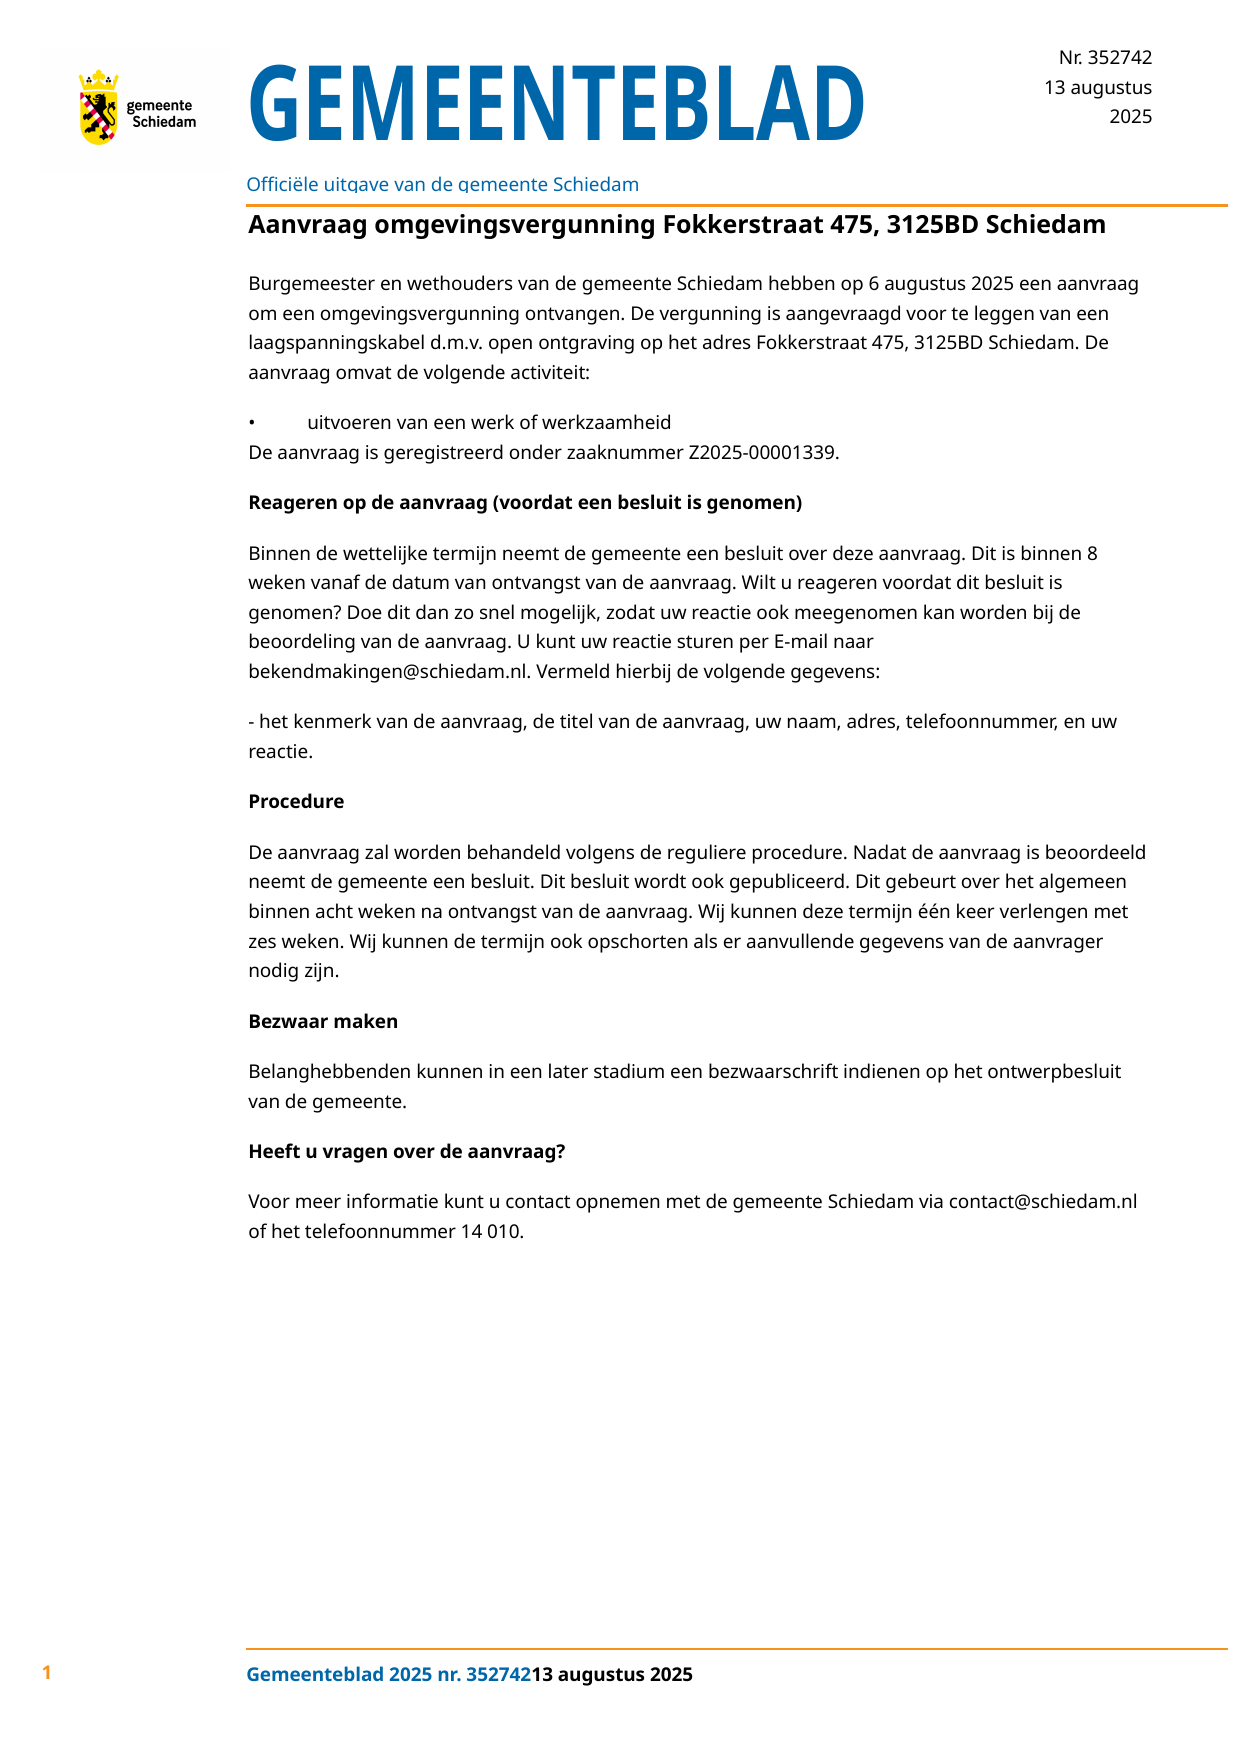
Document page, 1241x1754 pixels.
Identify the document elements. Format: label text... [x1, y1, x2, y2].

text Bezwaar maken [248, 1008, 1152, 1033]
text De aanvraag zal worden behandeld volgens de reguliere procedure. Nadat de aanvraag is beoordeeld neemt de gemeente een besluit. Dit besluit wordt ook gepubliceerd. Dit gebeurt over het algemeen binnen acht weken na ontvangst van de aanvraag. Wij kunnen deze termijn één keer verlengen met zes weken. Wij kunnen de termijn ook opschorten als er aanvullende gegevens van de aanvrager nodig zijn. [248, 839, 1152, 983]
text Heeft u vragen over de aanvraag? [248, 1138, 1152, 1164]
text Procedure [248, 789, 1152, 814]
text Reageren op de aanvraag (voordat een besluit is genomen) [248, 489, 1152, 515]
text Voor meer informatie kunt u contact opnemen met de gemeente Schiedam via contact@schiedam.nl of het telefoonnummer 14 010. [248, 1189, 1152, 1244]
text De aanvraag is geregistreerd onder zaaknummer Z2025-00001339. [248, 439, 1152, 465]
text Binnen de wettelijke termijn neemt de gemeente een besluit over deze aanvraag. Dit is binnen 8 weken vanaf de datum van ontvangst van de aanvraag. Wilt u reageren voordat dit besluit is genomen? Doe dit dan zo snel mogelijk, zodat uw reactie ook meegenomen kan worden bij de beoordeling van de aanvraag. U kunt uw reactie sturen per E-mail naar bekendmakingen@schiedam.nl. Vermeld hierbij de volgende gegevens: [248, 540, 1152, 684]
picture [41, 47, 231, 172]
text Belanghebbenden kunnen in een later stadium een bezwaarschrift indienen op het ontwerpbesluit van de gemeente. [248, 1058, 1152, 1113]
list uitvoeren van een werk of werkzaamheid [248, 409, 1152, 435]
text - het kenmerk van de aanvraag, de titel van de aanvraag, uw naam, adres, telefoonnummer, en uw reactie. [248, 709, 1152, 764]
text Burgemeester en wethouders van de gemeente Schiedam hebben op 6 augustus 2025 een aanvraag om een omgevingsvergunning ontvangen. De vergunning is aangevraagd voor te leggen van een laagspanningskabel d.m.v. open ontgraving op het adres Fokkerstraat 475, 3125BD Schiedam. De aanvraag omvat de volgende activiteit: [248, 270, 1152, 385]
text Aanvraag omgevingsvergunning Fokkerstraat 475, 3125BD Schiedam [248, 207, 1152, 241]
